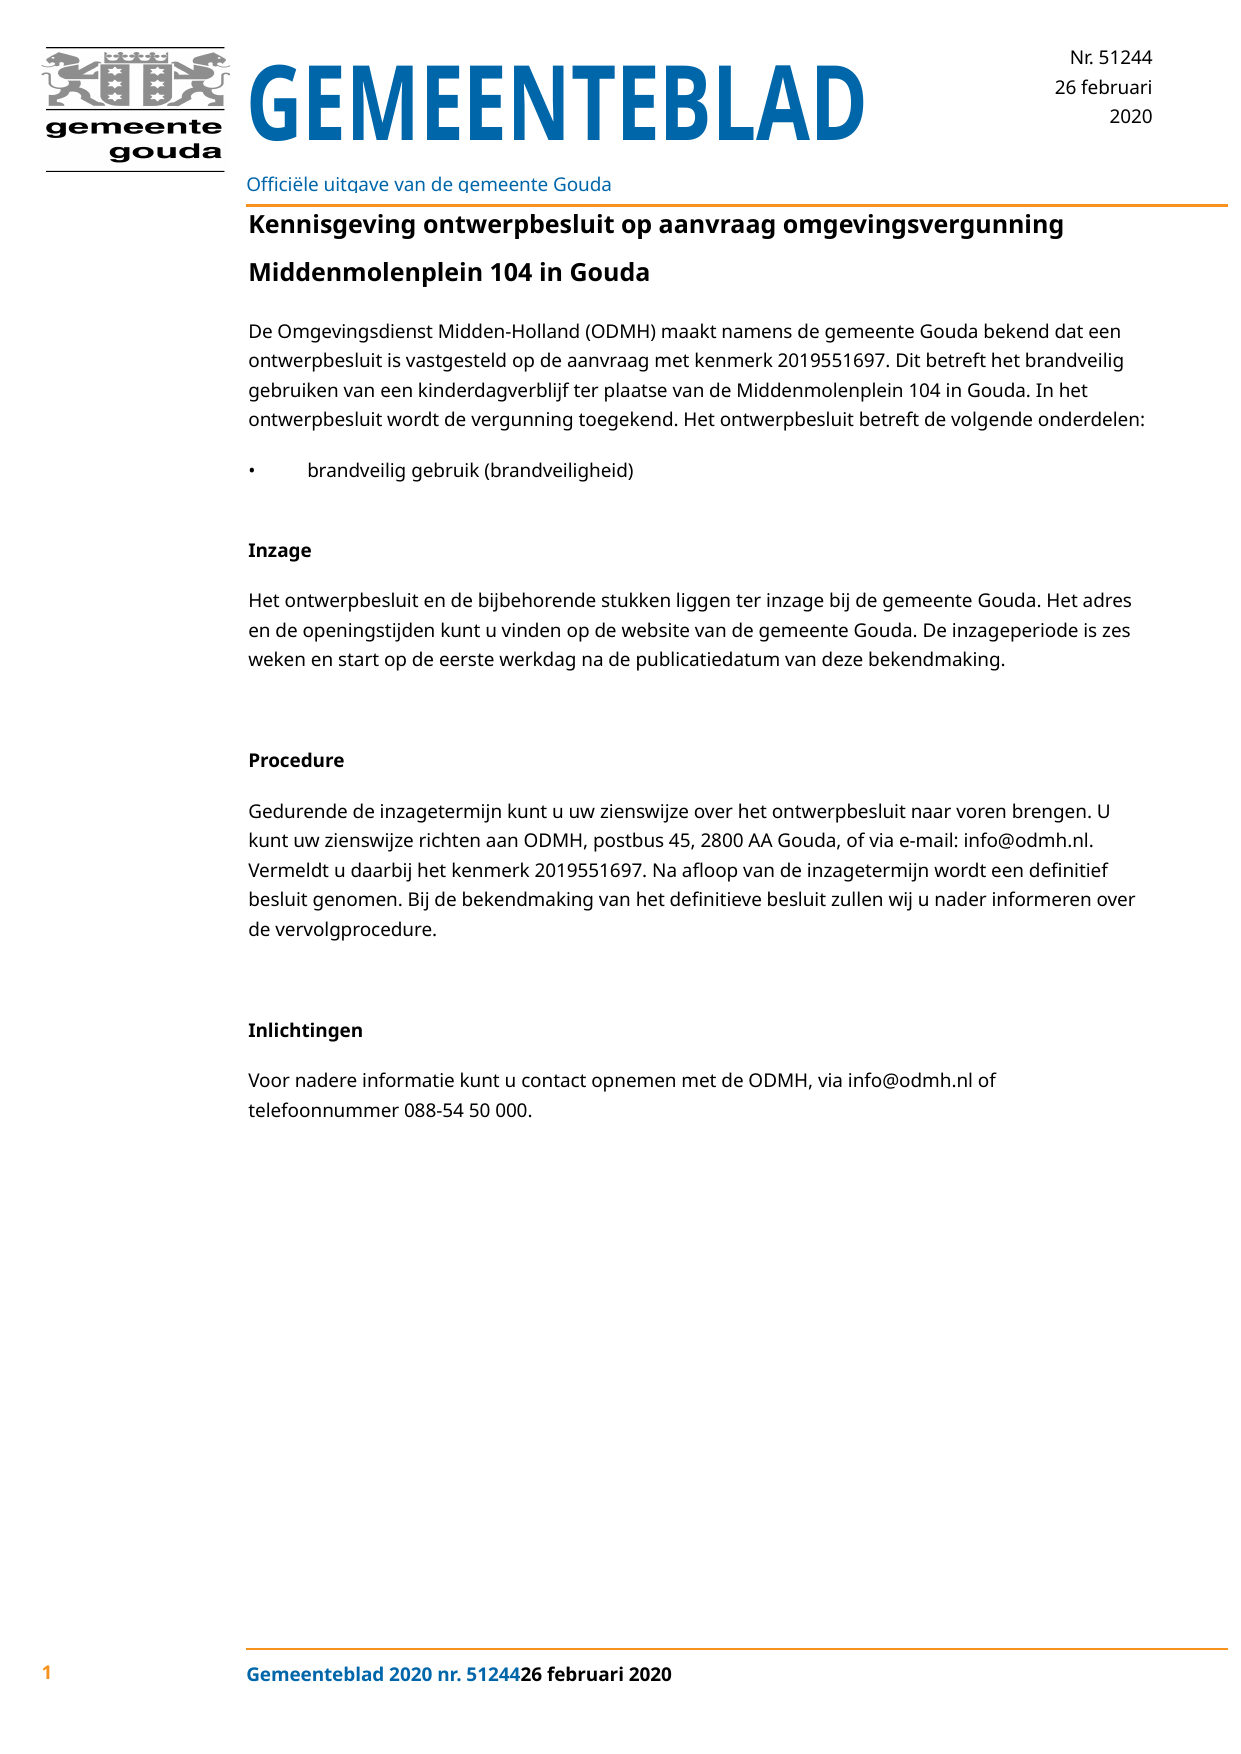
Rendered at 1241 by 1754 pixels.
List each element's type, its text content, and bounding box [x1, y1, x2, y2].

text Het ontwerpbesluit en de bijbehorende stukken liggen ter inzage bij de gemeente Gouda. Het adres en de openingstijden kunt u vinden op de website van de gemeente Gouda. De inzageperiode is zes weken en start op de eerste werkdag na de publicatiedatum van deze bekendmaking. [248, 587, 1152, 672]
text De Omgevingsdienst Midden-Holland (ODMH) maakt namens de gemeente Gouda bekend dat een ontwerpbesluit is vastgesteld op de aanvraag met kenmerk 2019551697. Dit betreft het brandveilig gebruiken van een kinderdagverblijf ter plaatse van de Middenmolenplein 104 in Gouda. In het ontwerpbesluit wordt de vergunning toegekend. Het ontwerpbesluit betreft de volgende onderdelen: [248, 318, 1152, 432]
text Kennisgeving ontwerpbesluit op aanvraag omgevingsvergunning Middenmolenplein 104 in Gouda [248, 207, 1152, 288]
list brandveilig gebruik (brandveiligheid) [248, 457, 1152, 483]
text Voor nadere informatie kunt u contact opnemen met de ODMH, via info@odmh.nl of telefoonnummer 088-54 50 000. [248, 1067, 1152, 1123]
text Gedurende de inzagetermijn kunt u uw zienswijze over het ontwerpbesluit naar voren brengen. U kunt uw zienswijze richten aan ODMH, postbus 45, 2800 AA Gouda, of via e-mail: info@odmh.nl. Vermeldt u daarbij het kenmerk 2019551697. Na afloop van de inzagetermijn wordt een definitief besluit genomen. Bij de bekendmaking van het definitieve besluit zullen wij u nader informeren over de vervolgprocedure. [248, 798, 1152, 942]
text Procedure [248, 747, 1152, 773]
picture [41, 47, 231, 172]
text Inzage [248, 537, 1152, 563]
text Inlichtingen [248, 1017, 1152, 1043]
